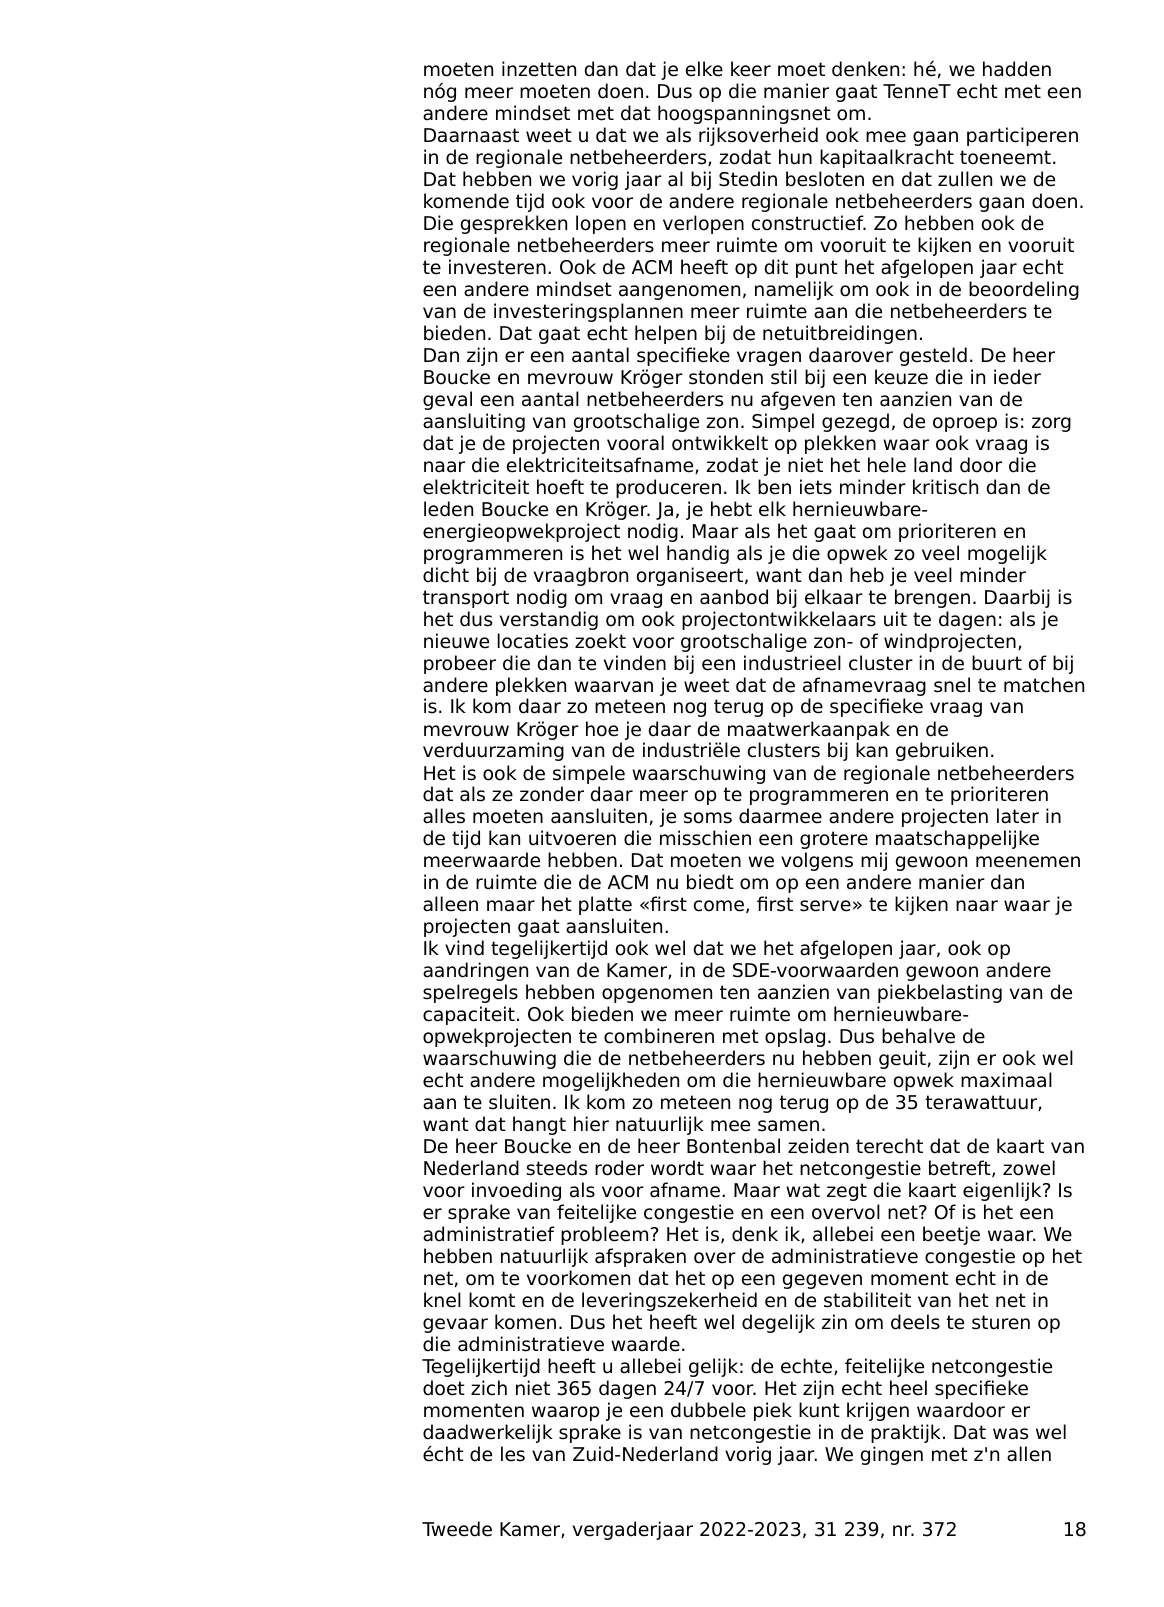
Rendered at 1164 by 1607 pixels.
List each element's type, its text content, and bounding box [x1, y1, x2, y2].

text Daarnaast weet u dat we als rijksoverheid ook mee gaan participeren in de regionale netbeheerders, zodat hun kapitaalkracht toeneemt. Dat hebben we vorig jaar al bij Stedin besloten en dat zullen we de komende tijd ook voor de andere regionale netbeheerders gaan doen. Die gesprekken lopen en verlopen constructief. Zo hebben ook de regionale netbeheerders meer ruimte om vooruit te kijken en vooruit te investeren. Ook de ACM heeft op dit punt het afgelopen jaar echt een andere mindset aangenomen, namelijk om ook in de beoordeling van de investeringsplannen meer ruimte aan die netbeheerders te bieden. Dat gaat echt helpen bij de netuitbreidingen. [422, 125, 1087, 345]
text Tegelijkertijd heeft u allebei gelijk: de echte, feitelijke netcongestie doet zich niet 365 dagen 24/7 voor. Het zijn echt heel specifieke momenten waarop je een dubbele piek kunt krijgen waardoor er daadwerkelijk sprake is van netcongestie in de praktijk. Dat was wel écht de les van Zuid-Nederland vorig jaar. We gingen met z'n allen [422, 1356, 1087, 1466]
text moeten inzetten dan dat je elke keer moet denken: hé, we hadden nóg meer moeten doen. Dus op die manier gaat TenneT echt met een andere mindset met dat hoogspanningsnet om. [422, 59, 1087, 125]
text De heer Boucke en de heer Bontenbal zeiden terecht dat de kaart van Nederland steeds roder wordt waar het netcongestie betreft, zowel voor invoeding als voor afname. Maar wat zegt die kaart eigenlijk? Is er sprake van feitelijke congestie en een overvol net? Of is het een administratief probleem? Het is, denk ik, allebei een beetje waar. We hebben natuurlijk afspraken over de administratieve congestie op het net, om te voorkomen dat het op een gegeven moment echt in de knel komt en de leveringszekerheid en de stabiliteit van het net in gevaar komen. Dus het heeft wel degelijk zin om deels te sturen op die administratieve waarde. [422, 1136, 1087, 1356]
text Dan zijn er een aantal specifieke vragen daarover gesteld. De heer Boucke en mevrouw Kröger stonden stil bij een keuze die in ieder geval een aantal netbeheerders nu afgeven ten aanzien van de aansluiting van grootschalige zon. Simpel gezegd, de oproep is: zorg dat je de projecten vooral ontwikkelt op plekken waar ook vraag is naar die elektriciteitsafname, zodat je niet het hele land door die elektriciteit hoeft te produceren. Ik ben iets minder kritisch dan de leden Boucke en Kröger. Ja, je hebt elk hernieuwbare-energieopwekproject nodig. Maar als het gaat om prioriteren en programmeren is het wel handig als je die opwek zo veel mogelijk dicht bij de vraagbron organiseert, want dan heb je veel minder transport nodig om vraag en aanbod bij elkaar te brengen. Daarbij is het dus verstandig om ook projectontwikkelaars uit te dagen: als je nieuwe locaties zoekt voor grootschalige zon- of windprojecten, probeer die dan te vinden bij een industrieel cluster in de buurt of bij andere plekken waarvan je weet dat de afnamevraag snel te matchen is. Ik kom daar zo meteen nog terug op de specifieke vraag van mevrouw Kröger hoe je daar de maatwerkaanpak en de verduurzaming van de industriële clusters bij kan gebruiken. [422, 345, 1087, 762]
text Het is ook de simpele waarschuwing van de regionale netbeheerders dat als ze zonder daar meer op te programmeren en te prioriteren alles moeten aansluiten, je soms daarmee andere projecten later in de tijd kan uitvoeren die misschien een grotere maatschappelijke meerwaarde hebben. Dat moeten we volgens mij gewoon meenemen in de ruimte die de ACM nu biedt om op een andere manier dan alleen maar het platte «first come, first serve» te kijken naar waar je projecten gaat aansluiten. [422, 762, 1087, 938]
text Ik vind tegelijkertijd ook wel dat we het afgelopen jaar, ook op aandringen van de Kamer, in de SDE-voorwaarden gewoon andere spelregels hebben opgenomen ten aanzien van piekbelasting van de capaciteit. Ook bieden we meer ruimte om hernieuwbare-opwekprojecten te combineren met opslag. Dus behalve de waarschuwing die de netbeheerders nu hebben geuit, zijn er ook wel echt andere mogelijkheden om die hernieuwbare opwek maximaal aan te sluiten. Ik kom zo meteen nog terug op de 35 terawattuur, want dat hangt hier natuurlijk mee samen. [422, 938, 1087, 1136]
